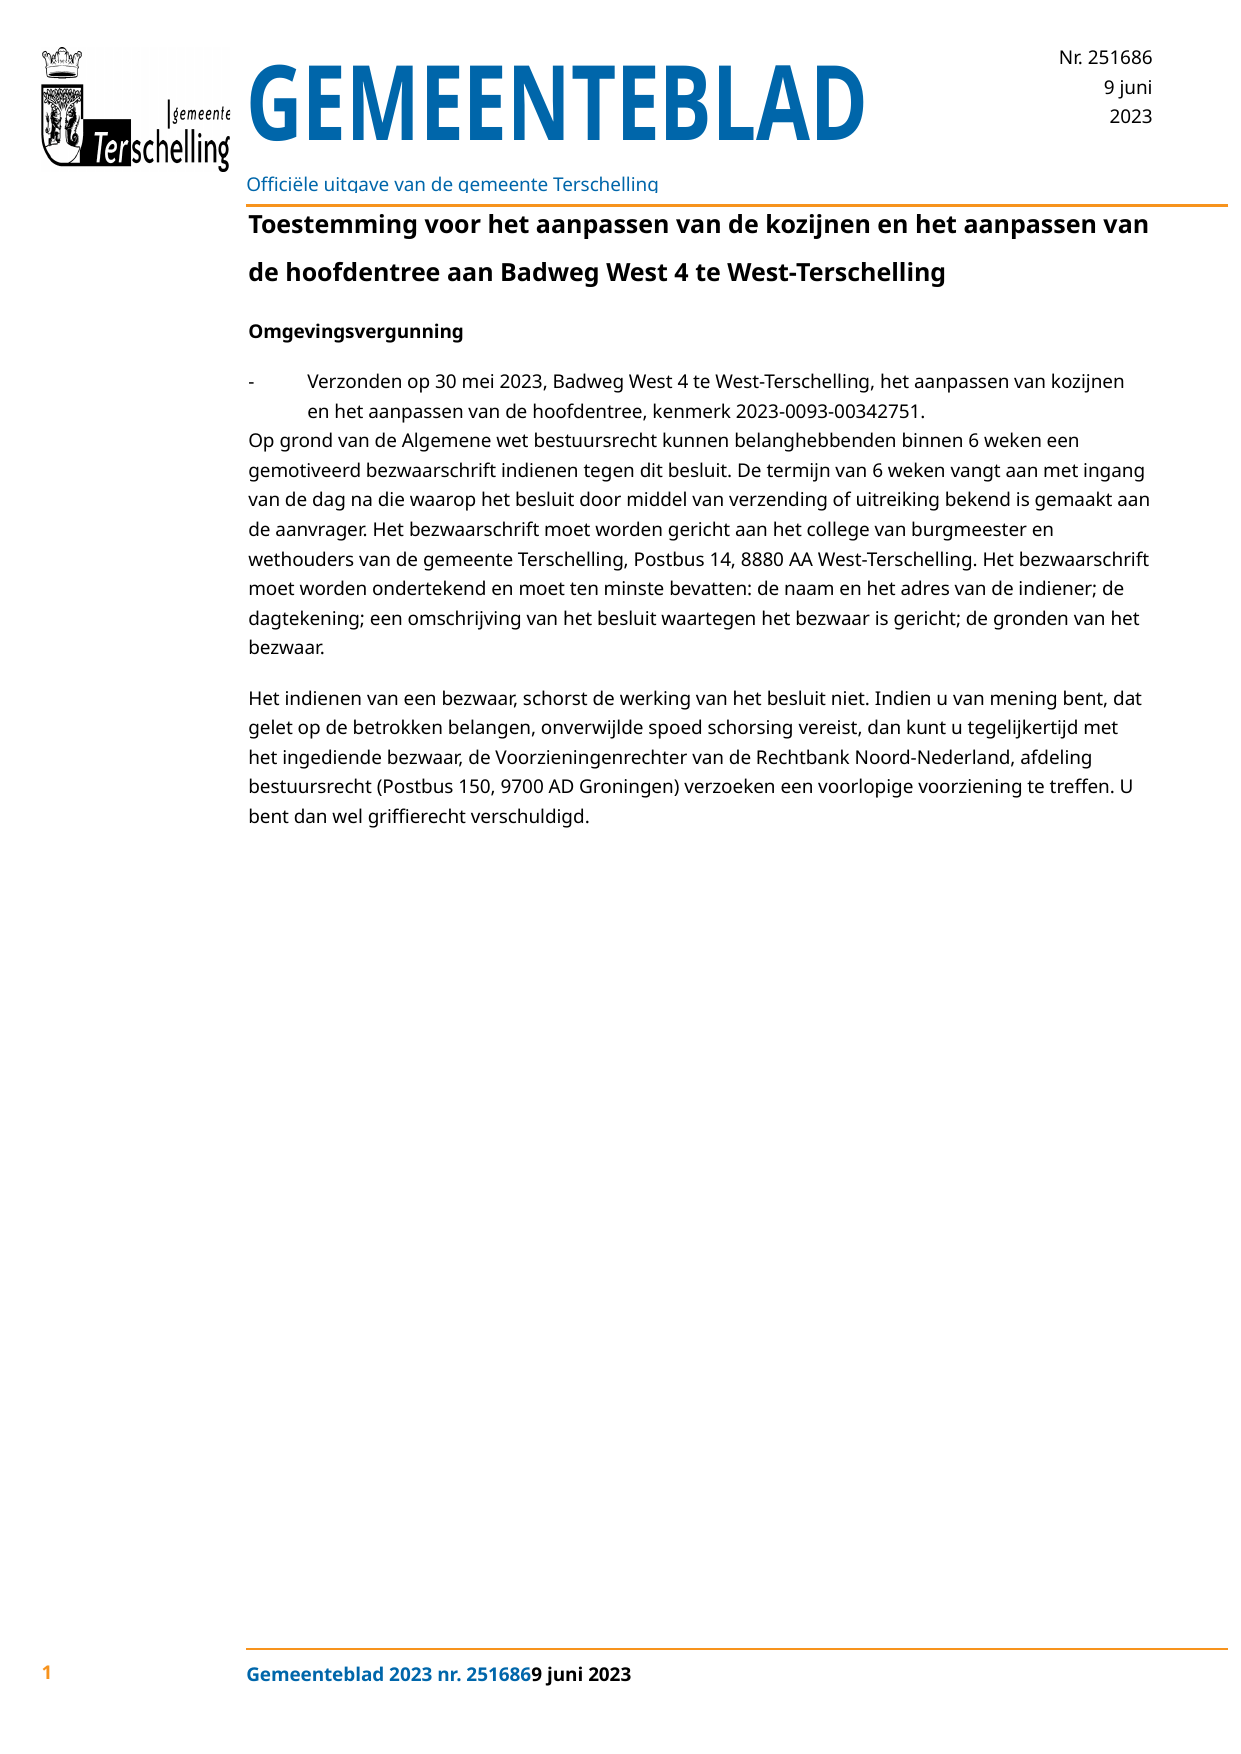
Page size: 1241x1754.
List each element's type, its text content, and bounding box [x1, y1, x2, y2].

text Op grond van de Algemene wet bestuursrecht kunnen belanghebbenden binnen 6 weken een gemotiveerd bezwaarschrift indienen tegen dit besluit. De termijn van 6 weken vangt aan met ingang van de dag na die waarop het besluit door middel van verzending of uitreiking bekend is gemaakt aan de aanvrager. Het bezwaarschrift moet worden gericht aan het college van burgmeester en wethouders van de gemeente Terschelling, Postbus 14, 8880 AA West-Terschelling. Het bezwaarschrift moet worden ondertekend en moet ten minste bevatten: de naam en het adres van de indiener; de dagtekening; een omschrijving van het besluit waartegen het bezwaar is gericht; de gronden van het bezwaar. [248, 427, 1152, 660]
picture [41, 47, 231, 172]
text Omgevingsvergunning [248, 318, 1152, 344]
list Verzonden op 30 mei 2023, Badweg West 4 te West-Terschelling, het aanpassen van kozijnen en het aanpassen van de hoofdentree, kenmerk 2023-0093-00342751. [248, 368, 1152, 424]
text Het indienen van een bezwaar, schorst de werking van het besluit niet. Indien u van mening bent, dat gelet op de betrokken belangen, onverwijlde spoed schorsing vereist, dan kunt u tegelijkertijd met het ingediende bezwaar, de Voorzieningenrechter van de Rechtbank Noord-Nederland, afdeling bestuursrecht (Postbus 150, 9700 AD Groningen) verzoeken een voorlopige voorziening te treffen. U bent dan wel griffierecht verschuldigd. [248, 685, 1152, 829]
text Toestemming voor het aanpassen van de kozijnen en het aanpassen van de hoofdentree aan Badweg West 4 te West-Terschelling [248, 207, 1152, 288]
